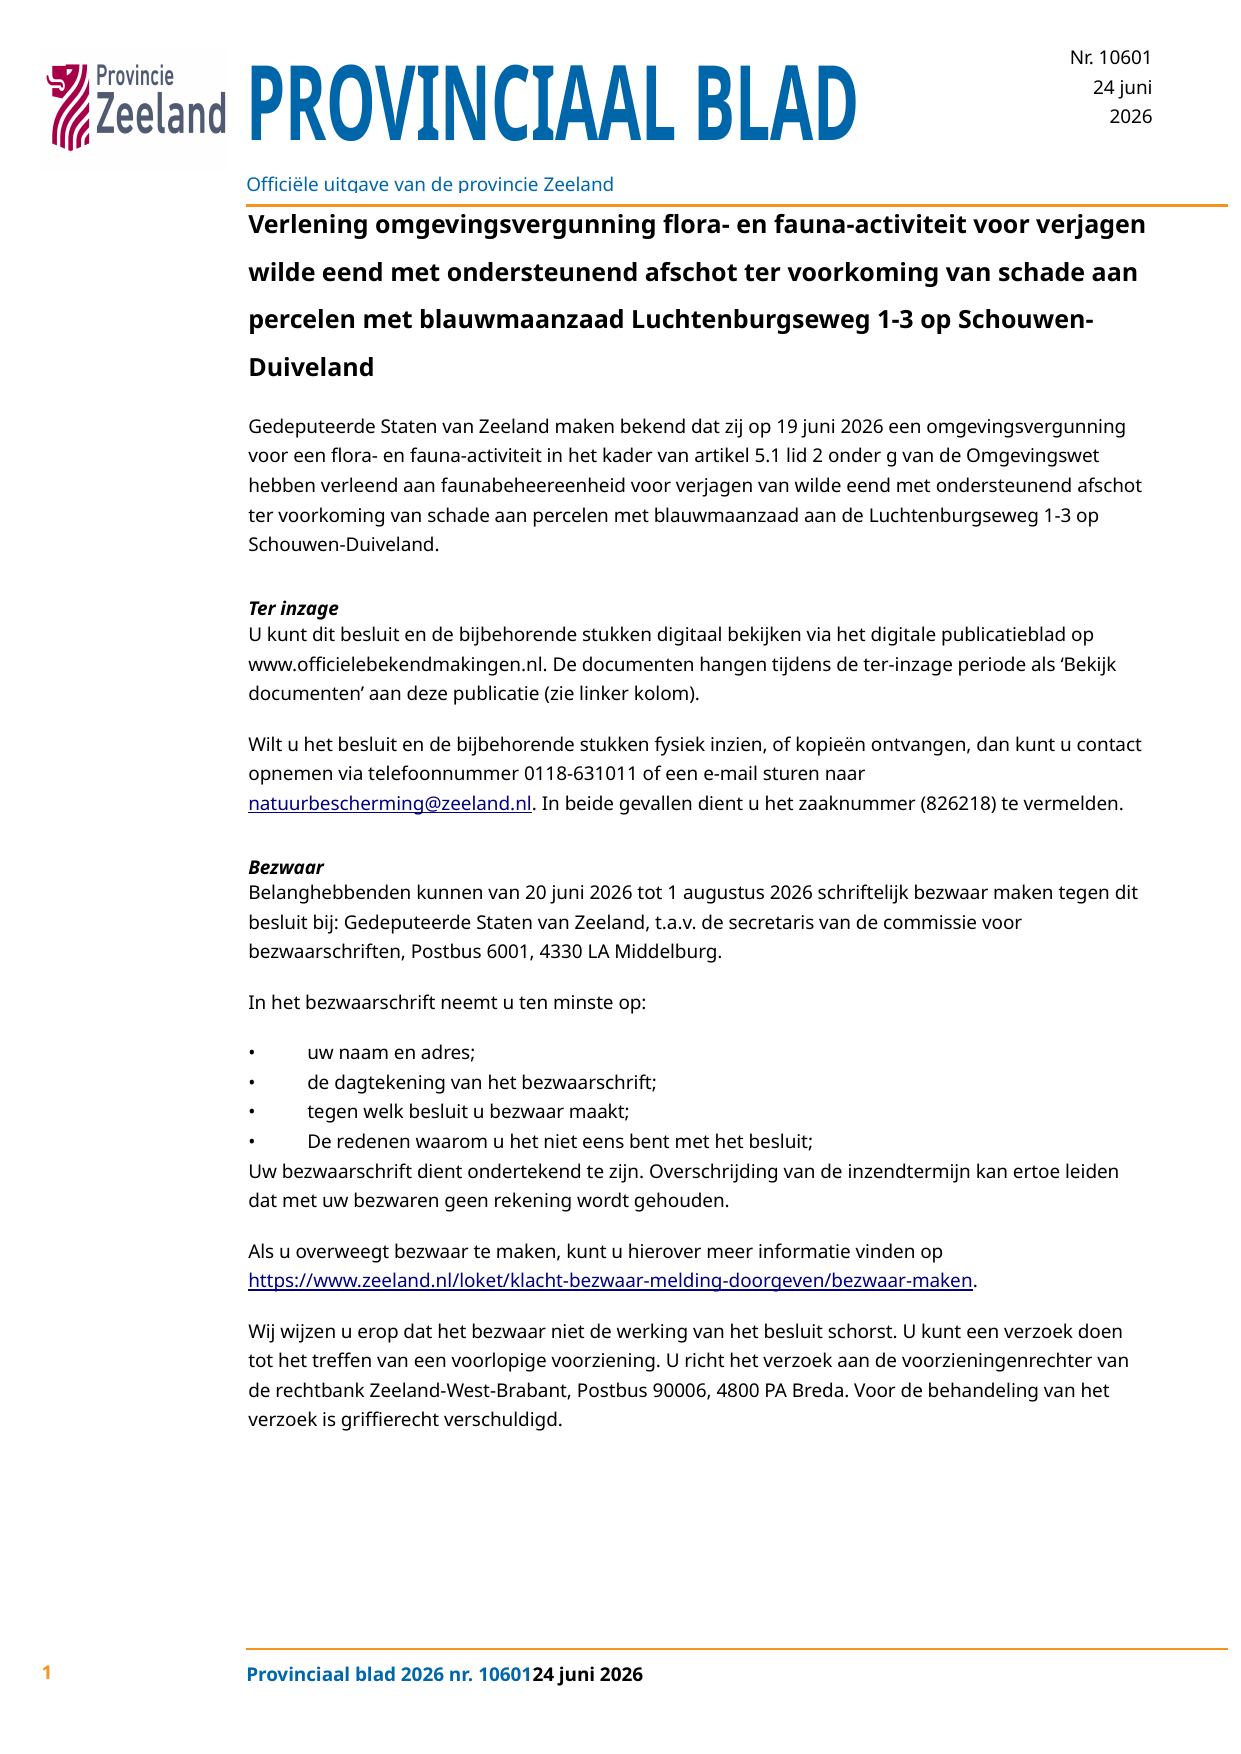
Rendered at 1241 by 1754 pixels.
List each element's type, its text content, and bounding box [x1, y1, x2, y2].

text Bezwaar [248, 854, 1152, 879]
text Gedeputeerde Staten van Zeeland maken bekend dat zij op 19 juni 2026 een omgevingsvergunning voor een flora- en fauna-activiteit in het kader van artikel 5.1 lid 2 onder g van de Omgevingswet hebben verleend aan faunabeheereenheid voor verjagen van wilde eend met ondersteunend afschot ter voorkoming van schade aan percelen met blauwmaanzaad aan de Luchtenburgseweg 1-3 op Schouwen-Duiveland. [248, 413, 1152, 557]
list de dagtekening van het bezwaarschrift; [248, 1069, 1152, 1095]
text Verlening omgevingsvergunning flora- en fauna-activiteit voor verjagen wilde eend met ondersteunend afschot ter voorkoming van schade aan percelen met blauwmaanzaad Luchtenburgseweg 1-3 op Schouwen-Duiveland [248, 207, 1152, 384]
list uw naam en adres; [248, 1039, 1152, 1065]
list De redenen waarom u het niet eens bent met het besluit; [248, 1128, 1152, 1154]
text Ter inzage [248, 595, 1152, 621]
text Wilt u het besluit en de bijbehorende stukken fysiek inzien, of kopieën ontvangen, dan kunt u contact opnemen via telefoonnummer 0118-631011 of een e-mail sturen naar natuurbescherming@zeeland.nl. In beide gevallen dient u het zaaknummer (826218) te vermelden. [248, 731, 1152, 816]
list tegen welk besluit u bezwaar maakt; [248, 1099, 1152, 1124]
text In het bezwaarschrift neemt u ten minste op: [248, 989, 1152, 1015]
picture [41, 47, 231, 172]
text U kunt dit besluit en de bijbehorende stukken digitaal bekijken via het digitale publicatieblad op www.officielebekendmakingen.nl. De documenten hangen tijdens de ter-inzage periode als ‘Bekijk documenten’ aan deze publicatie (zie linker kolom). [248, 621, 1152, 706]
text Uw bezwaarschrift dient ondertekend te zijn. Overschrijding van de inzendtermijn kan ertoe leiden dat met uw bezwaren geen rekening wordt gehouden. [248, 1158, 1152, 1213]
text Belanghebbenden kunnen van 20 juni 2026 tot 1 augustus 2026 schriftelijk bezwaar maken tegen dit besluit bij: Gedeputeerde Staten van Zeeland, t.a.v. de secretaris van de commissie voor bezwaarschriften, Postbus 6001, 4330 LA Middelburg. [248, 879, 1152, 964]
text Als u overweegt bezwaar te maken, kunt u hierover meer informatie vinden op https://www.zeeland.nl/loket/klacht-bezwaar-melding-doorgeven/bezwaar-maken. [248, 1238, 1152, 1293]
text Wij wijzen u erop dat het bezwaar niet de werking van het besluit schorst. U kunt een verzoek doen tot het treffen van een voorlopige voorziening. U richt het verzoek aan de voorzieningenrechter van de rechtbank Zeeland-West-Brabant, Postbus 90006, 4800 PA Breda. Voor de behandeling van het verzoek is griffierecht verschuldigd. [248, 1318, 1152, 1432]
